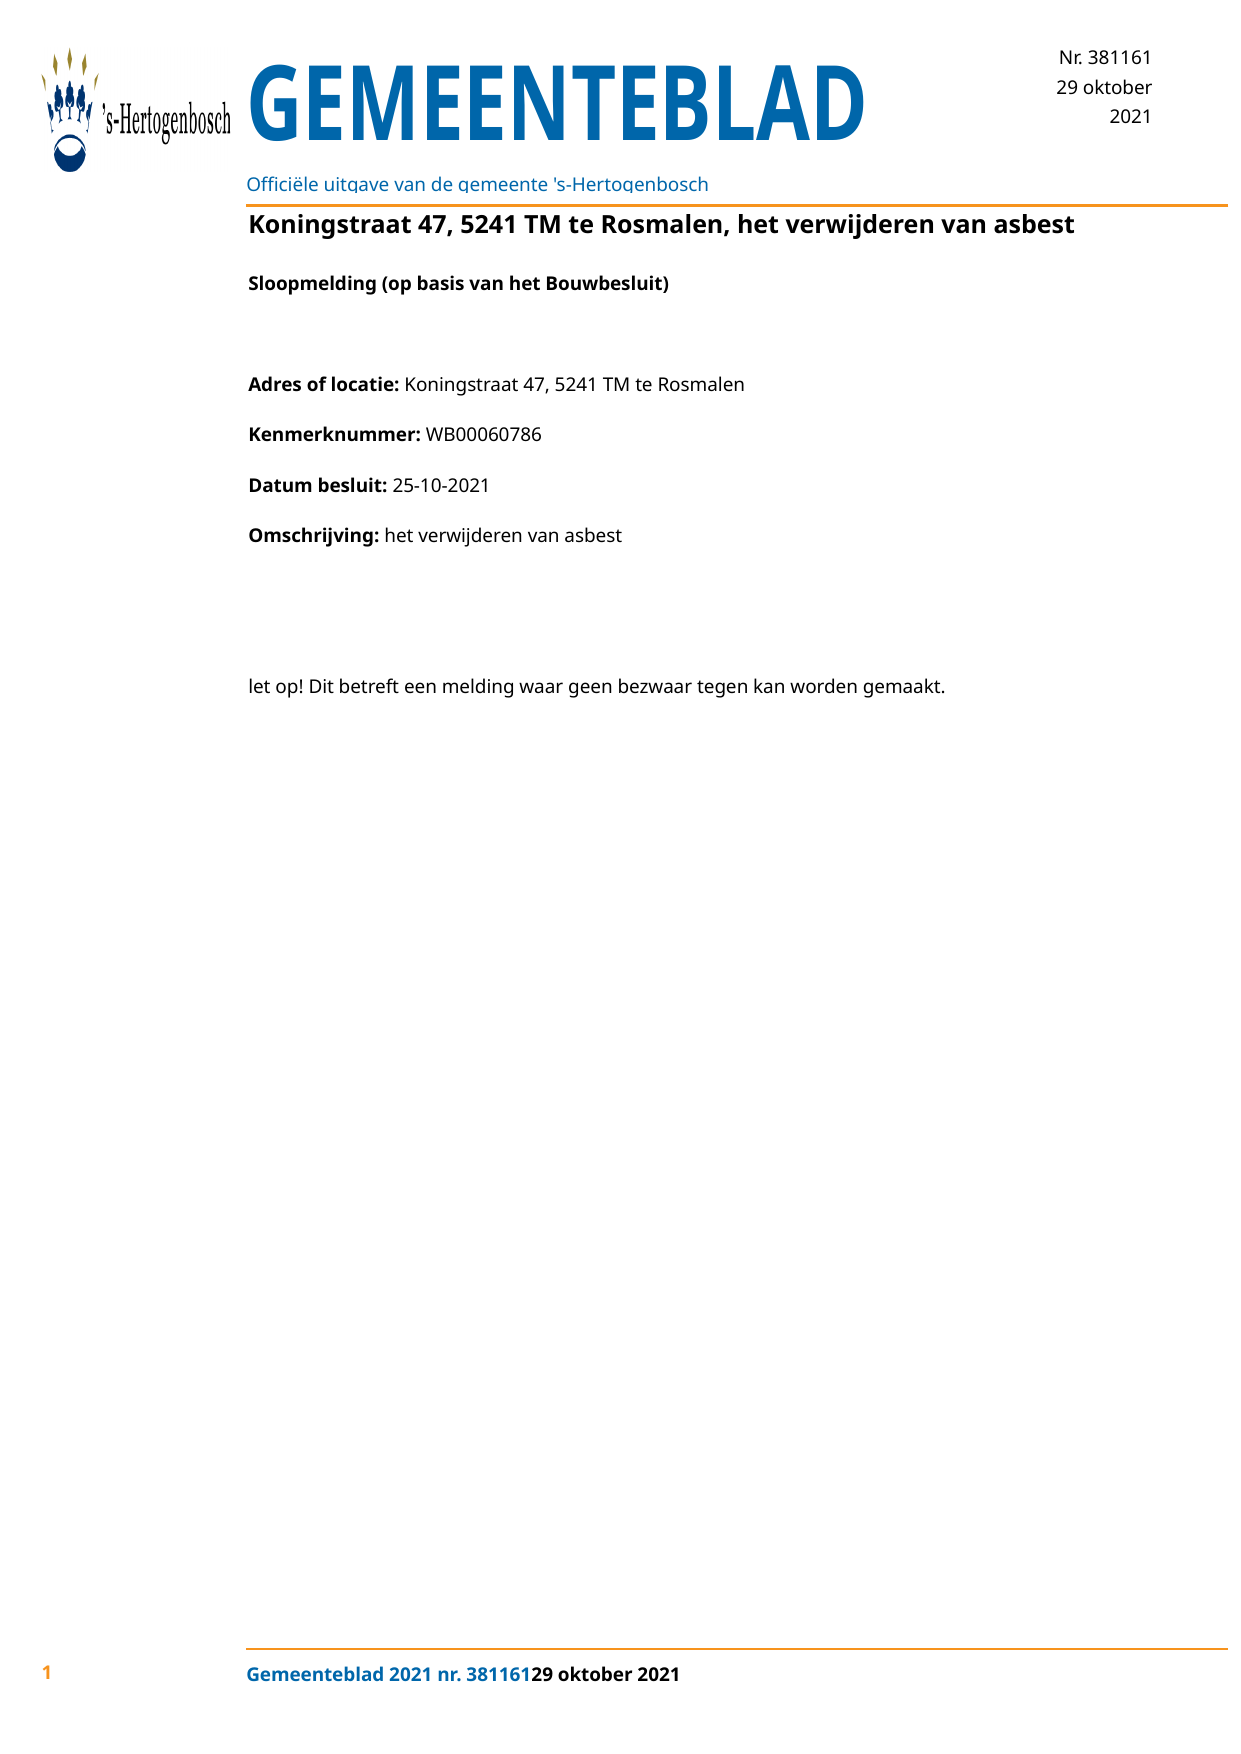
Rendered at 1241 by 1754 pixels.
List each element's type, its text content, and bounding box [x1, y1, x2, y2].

text Omschrijving: het verwijderen van asbest [248, 522, 1152, 548]
text let op! Dit betreft een melding waar geen bezwaar tegen kan worden gemaakt. [248, 674, 1152, 699]
text Datum besluit: 25-10-2021 [248, 472, 1152, 498]
picture [41, 47, 231, 172]
text Koningstraat 47, 5241 TM te Rosmalen, het verwijderen van asbest [248, 207, 1152, 241]
text Kenmerknummer: WB00060786 [248, 422, 1152, 447]
text Sloopmelding (op basis van het Bouwbesluit) [248, 270, 1152, 296]
text Adres of locatie: Koningstraat 47, 5241 TM te Rosmalen [248, 371, 1152, 397]
